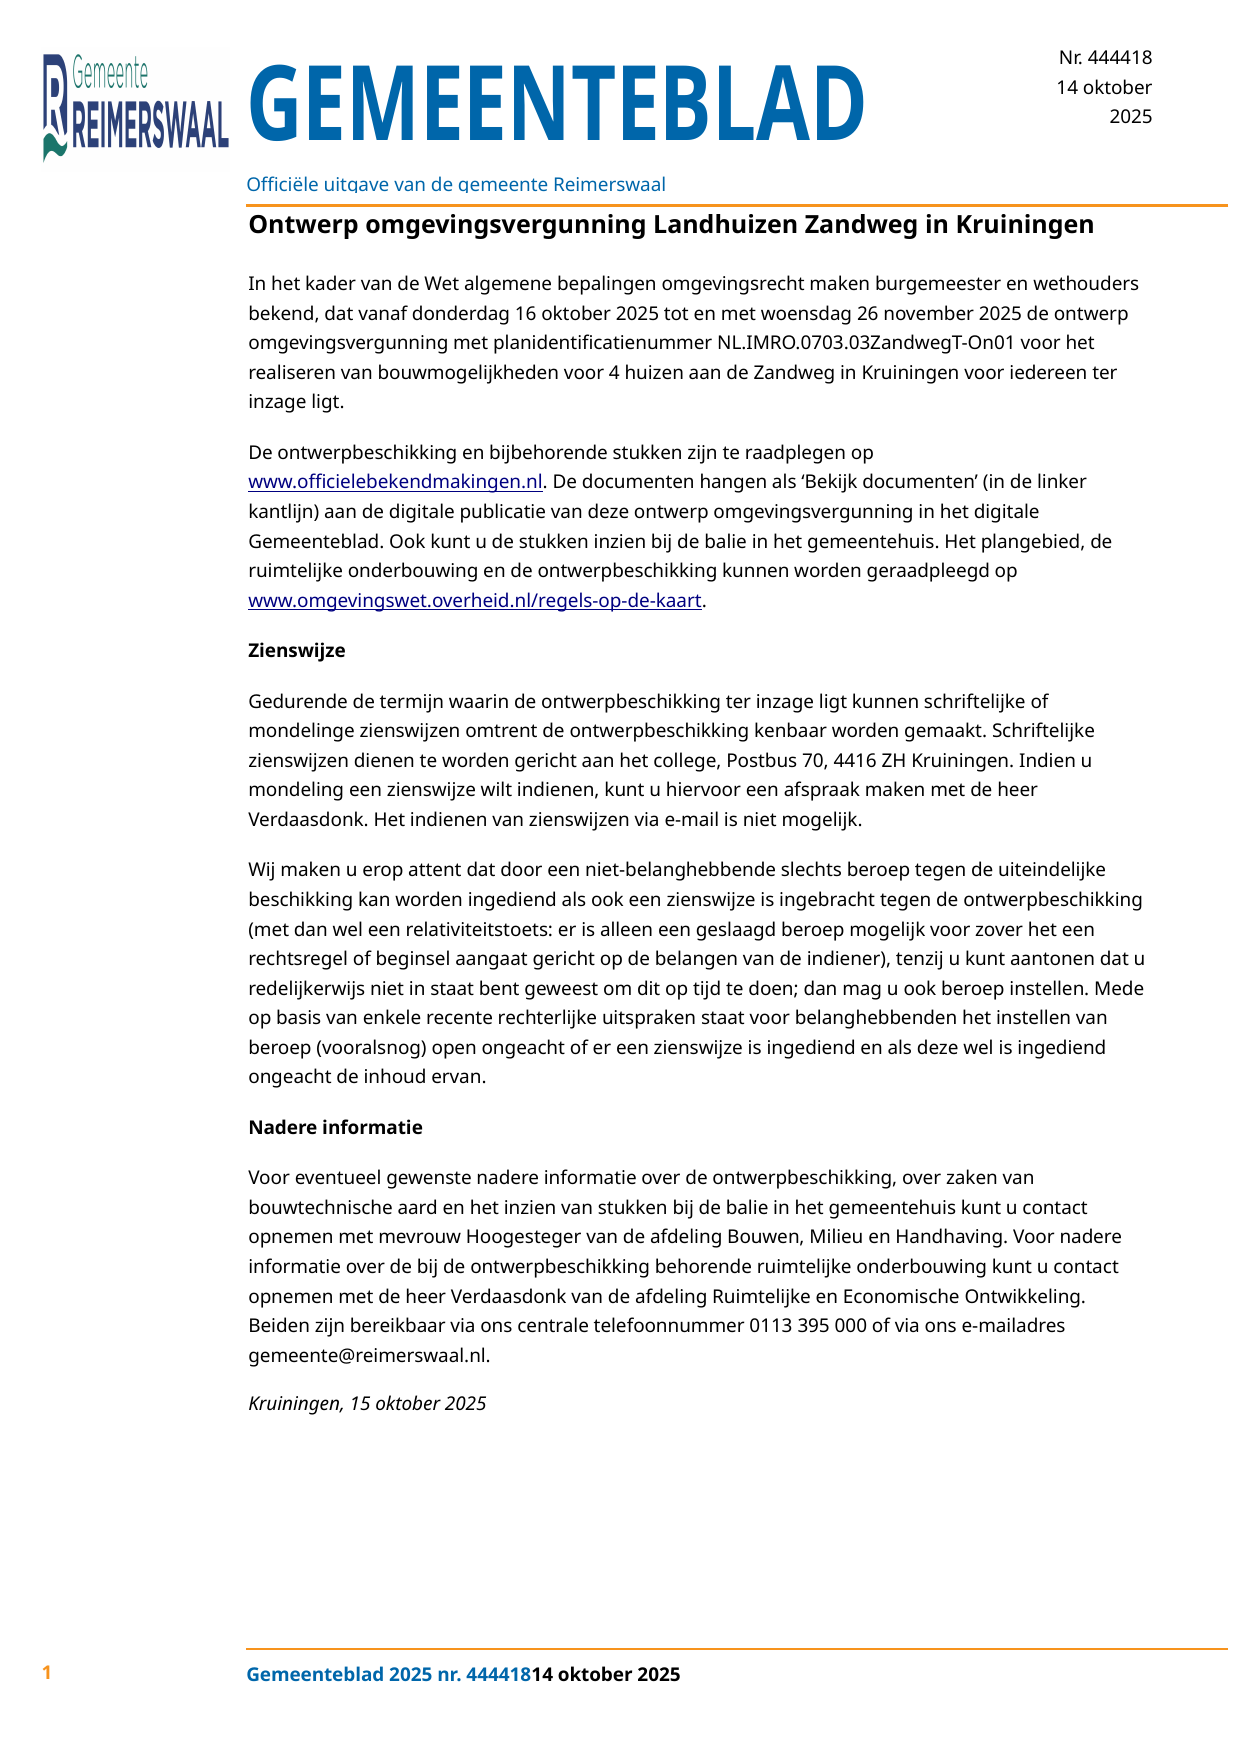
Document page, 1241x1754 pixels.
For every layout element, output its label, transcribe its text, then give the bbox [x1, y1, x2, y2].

text Wij maken u erop attent dat door een niet-belanghebbende slechts beroep tegen de uiteindelijke beschikking kan worden ingediend als ook een zienswijze is ingebracht tegen de ontwerpbeschikking (met dan wel een relativiteitstoets: er is alleen een geslaagd beroep mogelijk voor zover het een rechtsregel of beginsel aangaat gericht op de belangen van de indiener), tenzij u kunt aantonen dat u redelijkerwijs niet in staat bent geweest om dit op tijd te doen; dan mag u ook beroep instellen. Mede op basis van enkele recente rechterlijke uitspraken staat voor belanghebbenden het instellen van beroep (vooralsnog) open ongeacht of er een zienswijze is ingediend en als deze wel is ingediend ongeacht de inhoud ervan. [248, 857, 1152, 1089]
text Ontwerp omgevingsvergunning Landhuizen Zandweg in Kruiningen [248, 207, 1152, 241]
text Gedurende de termijn waarin de ontwerpbeschikking ter inzage ligt kunnen schriftelijke of mondelinge zienswijzen omtrent de ontwerpbeschikking kenbaar worden gemaakt. Schriftelijke zienswijzen dienen te worden gericht aan het college, Postbus 70, 4416 ZH Kruiningen. Indien u mondeling een zienswijze wilt indienen, kunt u hiervoor een afspraak maken met de heer Verdaasdonk. Het indienen van zienswijzen via e-mail is niet mogelijk. [248, 688, 1152, 832]
picture [41, 47, 231, 172]
text Voor eventueel gewenste nadere informatie over de ontwerpbeschikking, over zaken van bouwtechnische aard en het inzien van stukken bij de balie in het gemeentehuis kunt u contact opnemen met mevrouw Hoogesteger van de afdeling Bouwen, Milieu en Handhaving. Voor nadere informatie over de bij de ontwerpbeschikking behorende ruimtelijke onderbouwing kunt u contact opnemen met de heer Verdaasdonk van de afdeling Ruimtelijke en Economische Ontwikkeling. Beiden zijn bereikbaar via ons centrale telefoonnummer 0113 395 000 of via ons e-mailadres gemeente@reimerswaal.nl. [248, 1164, 1152, 1368]
text Kruiningen, 15 oktober 2025 [248, 1390, 1152, 1416]
text In het kader van de Wet algemene bepalingen omgevingsrecht maken burgemeester en wethouders bekend, dat vanaf donderdag 16 oktober 2025 tot en met woensdag 26 november 2025 de ontwerp omgevingsvergunning met planidentificatienummer NL.IMRO.0703.03ZandwegT-On01 voor het realiseren van bouwmogelijkheden voor 4 huizen aan de Zandweg in Kruiningen voor iedereen ter inzage ligt. [248, 270, 1152, 414]
text Nadere informatie [248, 1114, 1152, 1140]
text De ontwerpbeschikking en bijbehorende stukken zijn te raadplegen op www.officielebekendmakingen.nl. De documenten hangen als ‘Bekijk documenten’ (in de linker kantlijn) aan de digitale publicatie van deze ontwerp omgevingsvergunning in het digitale Gemeenteblad. Ook kunt u de stukken inzien bij de balie in het gemeentehuis. Het plangebied, de ruimtelijke onderbouwing en de ontwerpbeschikking kunnen worden geraadpleegd op www.omgevingswet.overheid.nl/regels-op-de-kaart. [248, 439, 1152, 613]
text Zienswijze [248, 637, 1152, 663]
